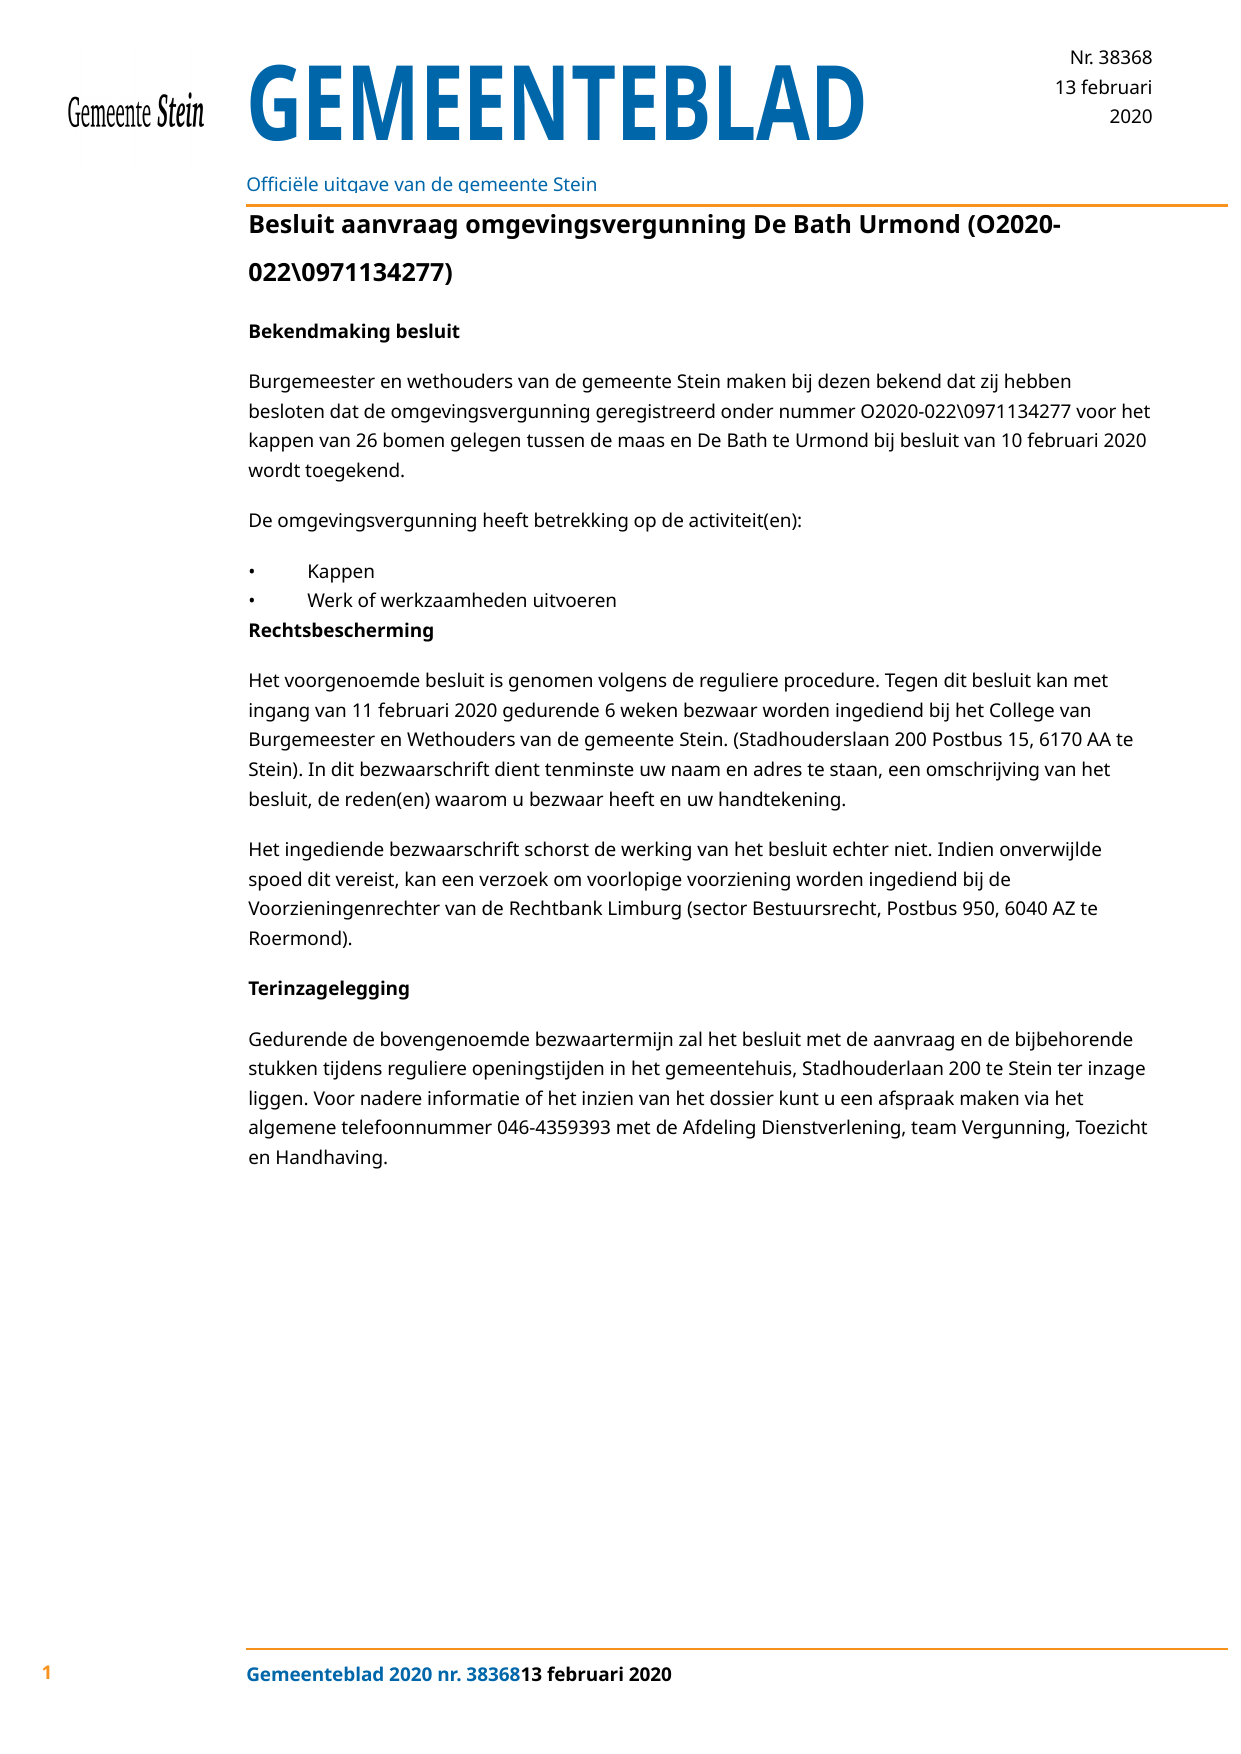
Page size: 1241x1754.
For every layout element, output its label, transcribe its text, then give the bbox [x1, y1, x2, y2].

text Gedurende de bovengenoemde bezwaartermijn zal het besluit met de aanvraag en de bijbehorende stukken tijdens reguliere openingstijden in het gemeentehuis, Stadhouderlaan 200 te Stein ter inzage liggen. Voor nadere informatie of het inzien van het dossier kunt u een afspraak maken via het algemene telefoonnummer 046-4359393 met de Afdeling Dienstverlening, team Vergunning, Toezicht en Handhaving. [248, 1026, 1152, 1170]
text Terinzagelegging [248, 975, 1152, 1001]
text Het ingediende bezwaarschrift schorst de werking van het besluit echter niet. Indien onverwijlde spoed dit vereist, kan een verzoek om voorlopige voorziening worden ingediend bij de Voorzieningenrechter van de Rechtbank Limburg (sector Bestuursrecht, Postbus 950, 6040 AZ te Roermond). [248, 836, 1152, 951]
text Burgemeester en wethouders van de gemeente Stein maken bij dezen bekend dat zij hebben besloten dat de omgevingsvergunning geregistreerd onder nummer O2020-022\0971134277 voor het kappen van 26 bomen gelegen tussen de maas en De Bath te Urmond bij besluit van 10 februari 2020 wordt toegekend. [248, 368, 1152, 483]
picture [41, 47, 231, 172]
text De omgevingsvergunning heeft betrekking op de activiteit(en): [248, 507, 1152, 533]
text Bekendmaking besluit [248, 318, 1152, 344]
text Rechtsbescherming [248, 617, 1152, 643]
list Kappen [248, 558, 1152, 584]
text Besluit aanvraag omgevingsvergunning De Bath Urmond (O2020-022\0971134277) [248, 207, 1152, 288]
list Werk of werkzaamheden uitvoeren [248, 587, 1152, 613]
text Het voorgenoemde besluit is genomen volgens de reguliere procedure. Tegen dit besluit kan met ingang van 11 februari 2020 gedurende 6 weken bezwaar worden ingediend bij het College van Burgemeester en Wethouders van de gemeente Stein. (Stadhouderslaan 200 Postbus 15, 6170 AA te Stein). In dit bezwaarschrift dient tenminste uw naam en adres te staan, een omschrijving van het besluit, de reden(en) waarom u bezwaar heeft en uw handtekening. [248, 667, 1152, 812]
